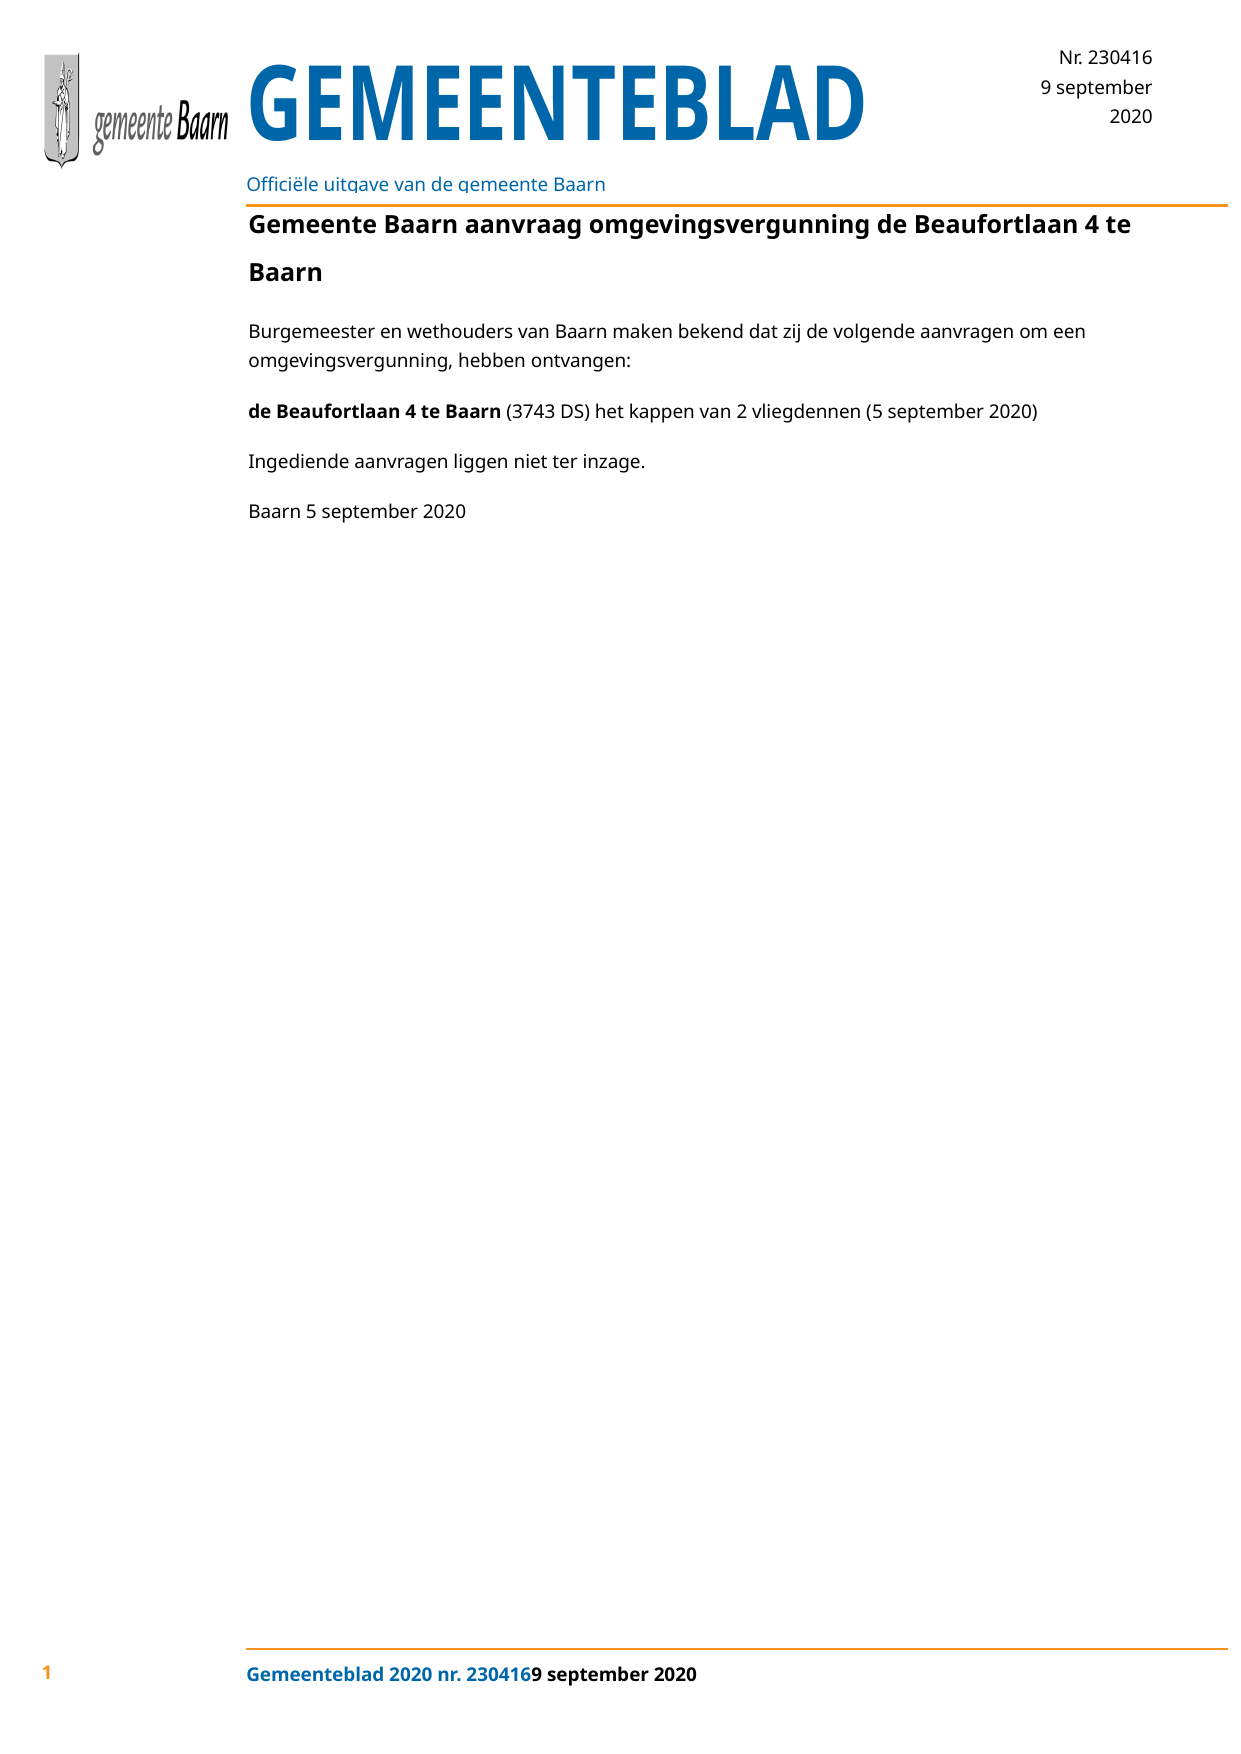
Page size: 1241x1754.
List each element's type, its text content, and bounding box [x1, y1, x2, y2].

text Gemeente Baarn aanvraag omgevingsvergunning de Beaufortlaan 4 te Baarn [248, 207, 1152, 288]
picture [41, 47, 231, 172]
text Baarn 5 september 2020 [248, 499, 1152, 524]
text Burgemeester en wethouders van Baarn maken bekend dat zij de volgende aanvragen om een omgevingsvergunning, hebben ontvangen: [248, 318, 1152, 373]
text Ingediende aanvragen liggen niet ter inzage. [248, 448, 1152, 474]
text de Beaufortlaan 4 te Baarn (3743 DS) het kappen van 2 vliegdennen (5 september 2020) [248, 398, 1152, 424]
